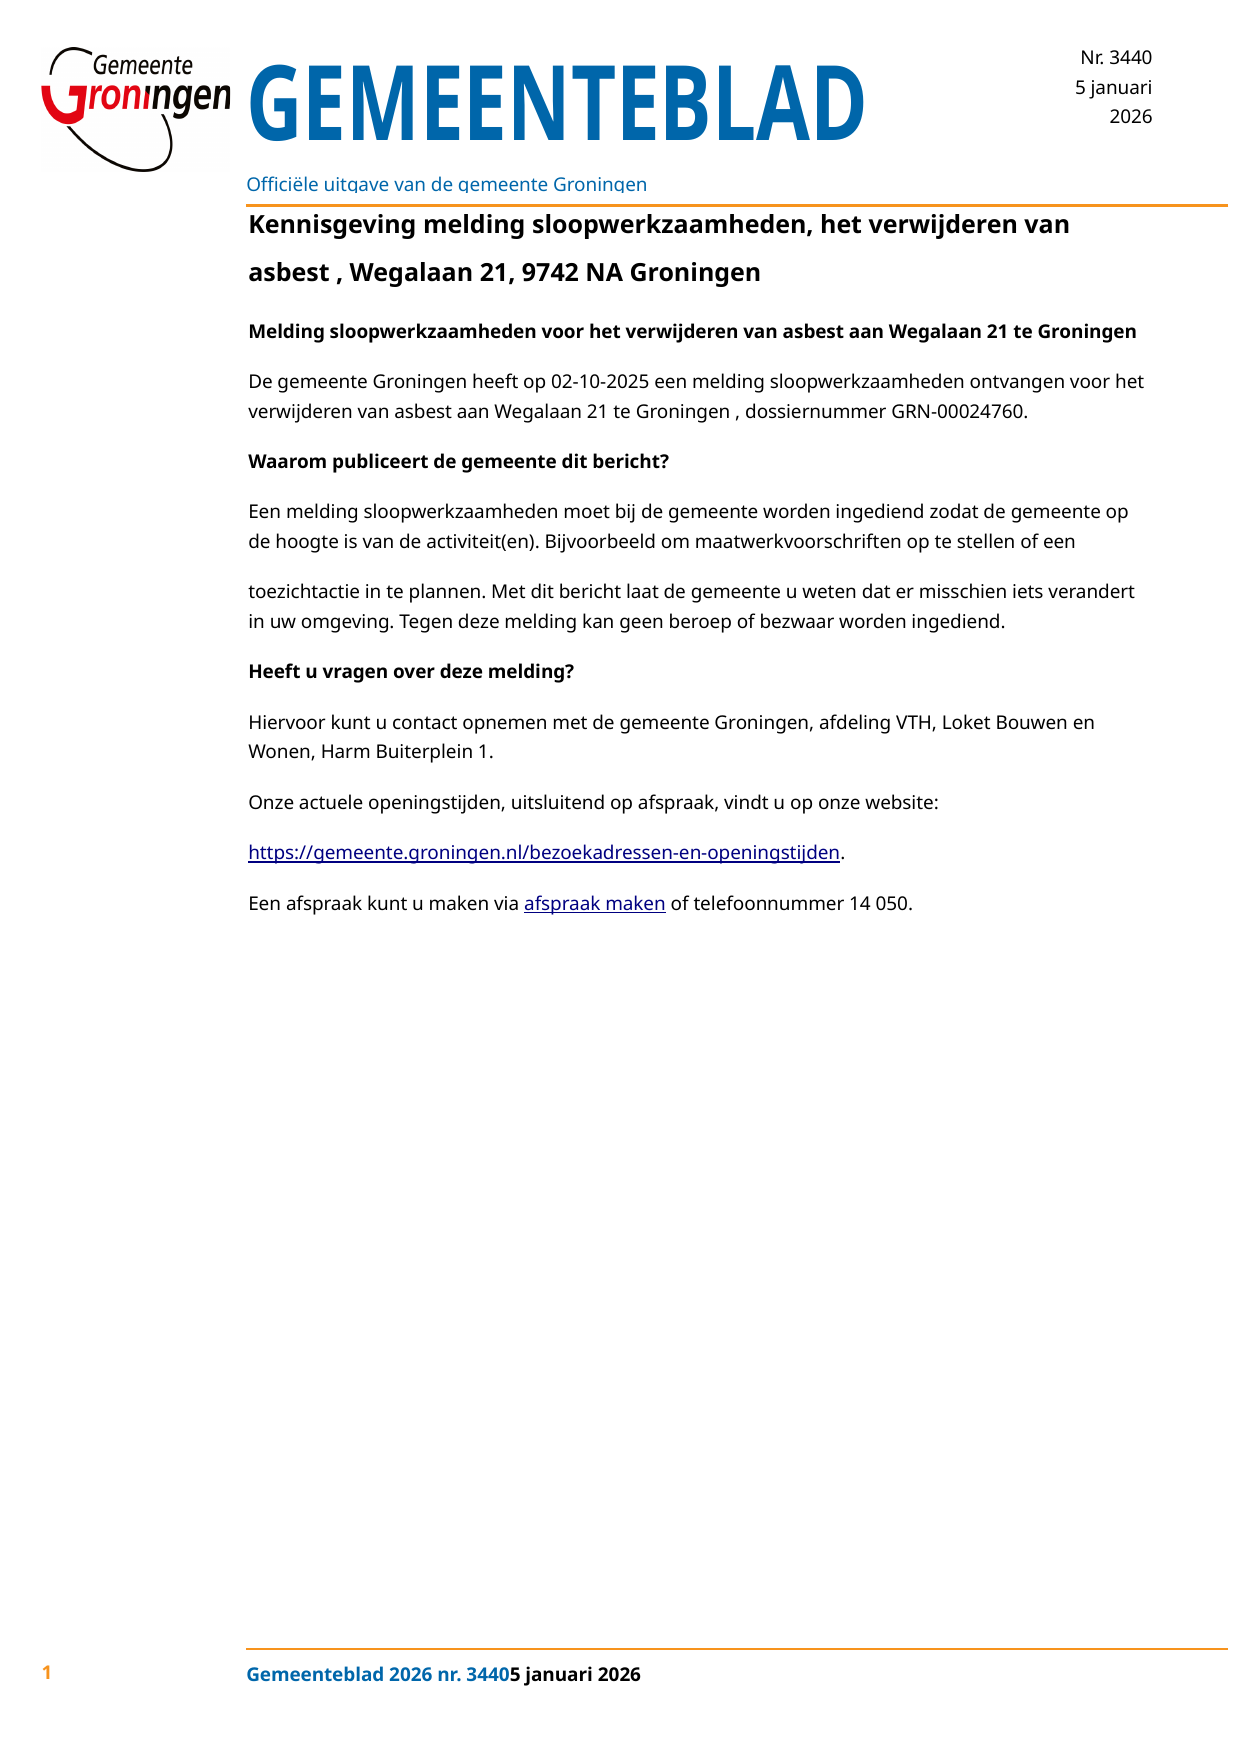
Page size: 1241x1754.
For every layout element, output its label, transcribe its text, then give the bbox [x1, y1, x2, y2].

text https://gemeente.groningen.nl/bezoekadressen-en-openingstijden. [248, 839, 1152, 865]
text Hiervoor kunt u contact opnemen met de gemeente Groningen, afdeling VTH, Loket Bouwen en Wonen, Harm Buiterplein 1. [248, 709, 1152, 764]
text Waarom publiceert de gemeente dit bericht? [248, 448, 1152, 474]
picture [41, 47, 231, 172]
text De gemeente Groningen heeft op 02-10-2025 een melding sloopwerkzaamheden ontvangen voor het verwijderen van asbest aan Wegalaan 21 te Groningen , dossiernummer GRN-00024760. [248, 368, 1152, 424]
text Heeft u vragen over deze melding? [248, 659, 1152, 684]
text toezichtactie in te plannen. Met dit bericht laat de gemeente u weten dat er misschien iets verandert in uw omgeving. Tegen deze melding kan geen beroep of bezwaar worden ingediend. [248, 579, 1152, 634]
text Een melding sloopwerkzaamheden moet bij de gemeente worden ingediend zodat de gemeente op de hoogte is van de activiteit(en). Bijvoorbeeld om maatwerkvoorschriften op te stellen of een [248, 499, 1152, 554]
text Een afspraak kunt u maken via afspraak maken of telefoonnummer 14 050. [248, 890, 1152, 916]
text Melding sloopwerkzaamheden voor het verwijderen van asbest aan Wegalaan 21 te Groningen [248, 318, 1152, 344]
text Onze actuele openingstijden, uitsluitend op afspraak, vindt u op onze website: [248, 789, 1152, 815]
text Kennisgeving melding sloopwerkzaamheden, het verwijderen van asbest , Wegalaan 21, 9742 NA Groningen [248, 207, 1152, 288]
